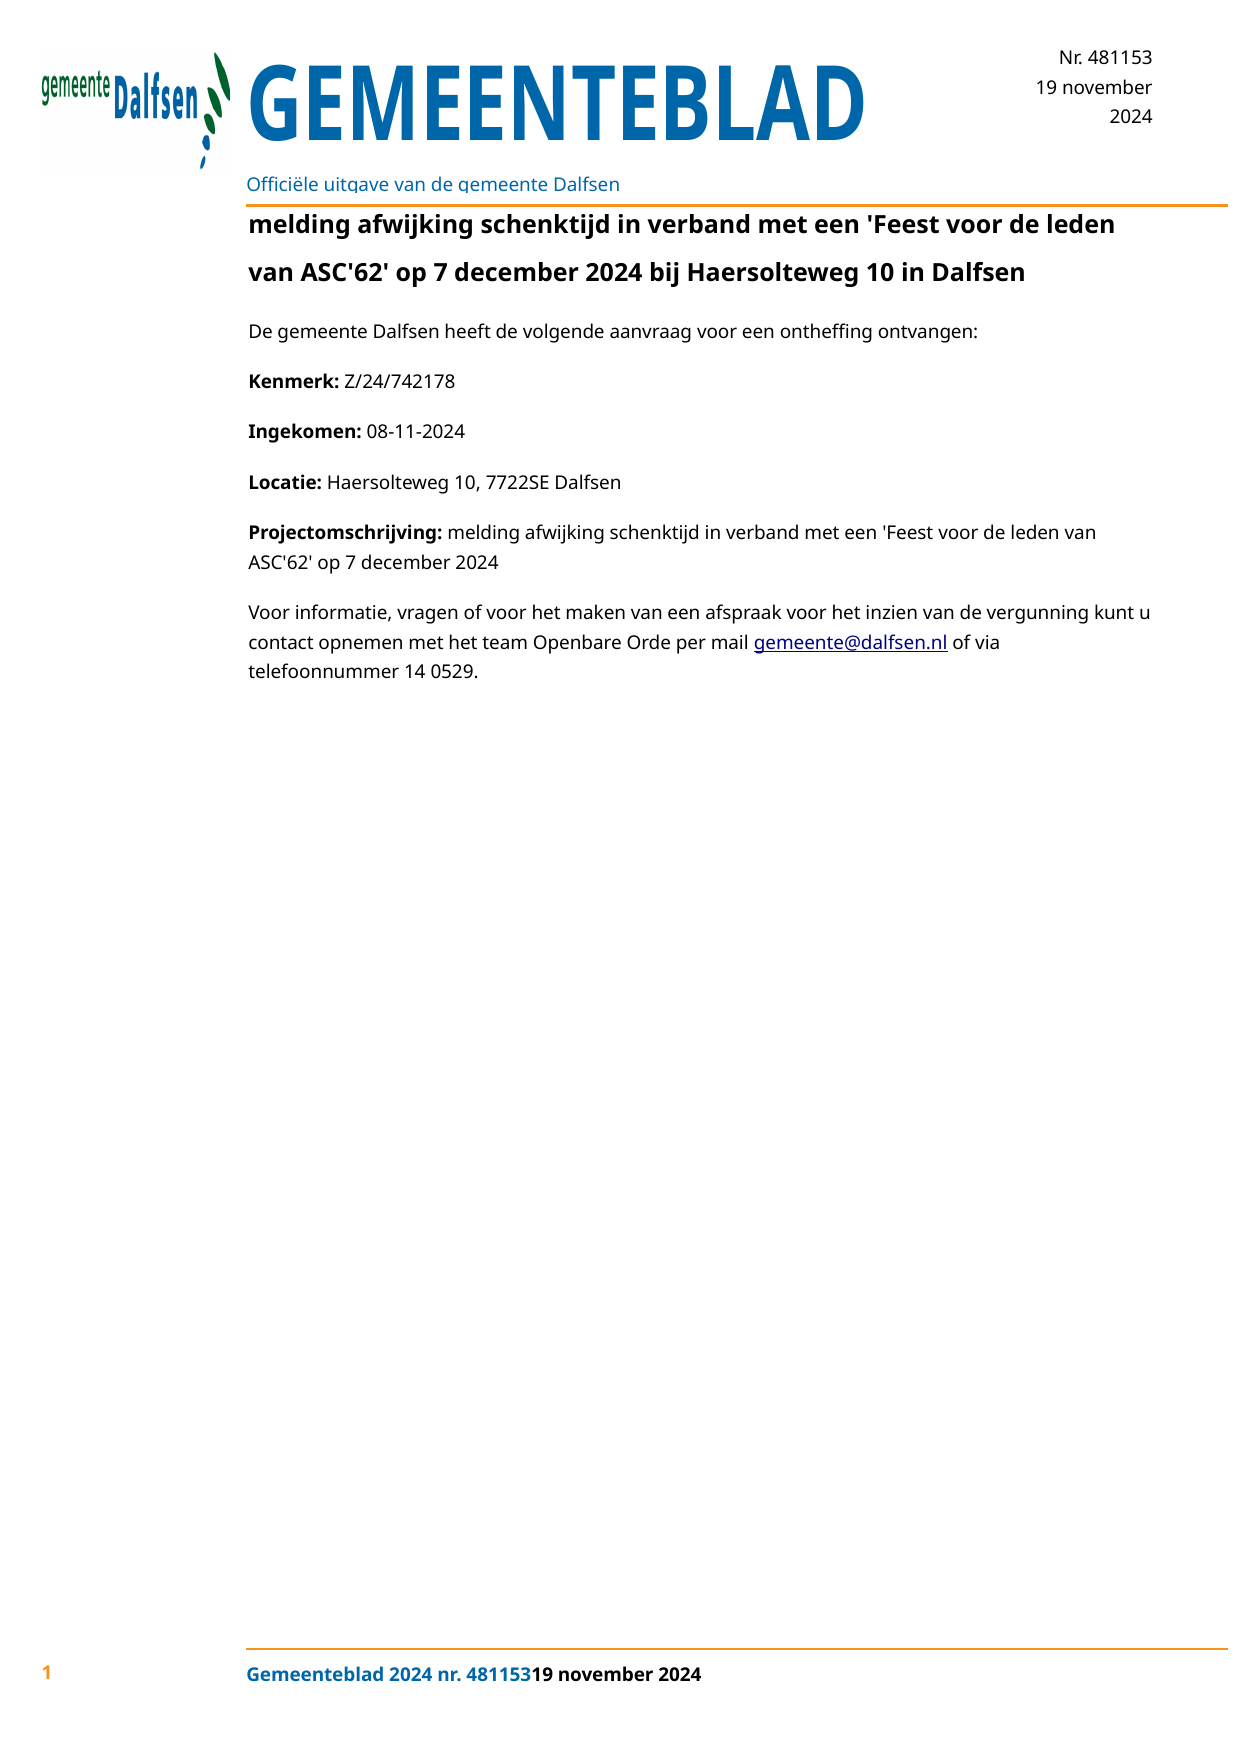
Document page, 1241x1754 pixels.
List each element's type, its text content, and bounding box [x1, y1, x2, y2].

text Ingekomen: 08-11-2024 [248, 419, 1152, 444]
text Kenmerk: Z/24/742178 [248, 368, 1152, 394]
text Locatie: Haersolteweg 10, 7722SE Dalfsen [248, 469, 1152, 495]
text Voor informatie, vragen of voor het maken van een afspraak voor het inzien van de vergunning kunt u contact opnemen met het team Openbare Orde per mail gemeente@dalfsen.nl of via telefoonnummer 14 0529. [248, 599, 1152, 684]
text Projectomschrijving: melding afwijking schenktijd in verband met een 'Feest voor de leden van ASC'62' op 7 december 2024 [248, 519, 1152, 575]
text De gemeente Dalfsen heeft de volgende aanvraag voor een ontheffing ontvangen: [248, 318, 1152, 344]
text melding afwijking schenktijd in verband met een 'Feest voor de leden van ASC'62' op 7 december 2024 bij Haersolteweg 10 in Dalfsen [248, 207, 1152, 288]
picture [41, 47, 231, 172]
